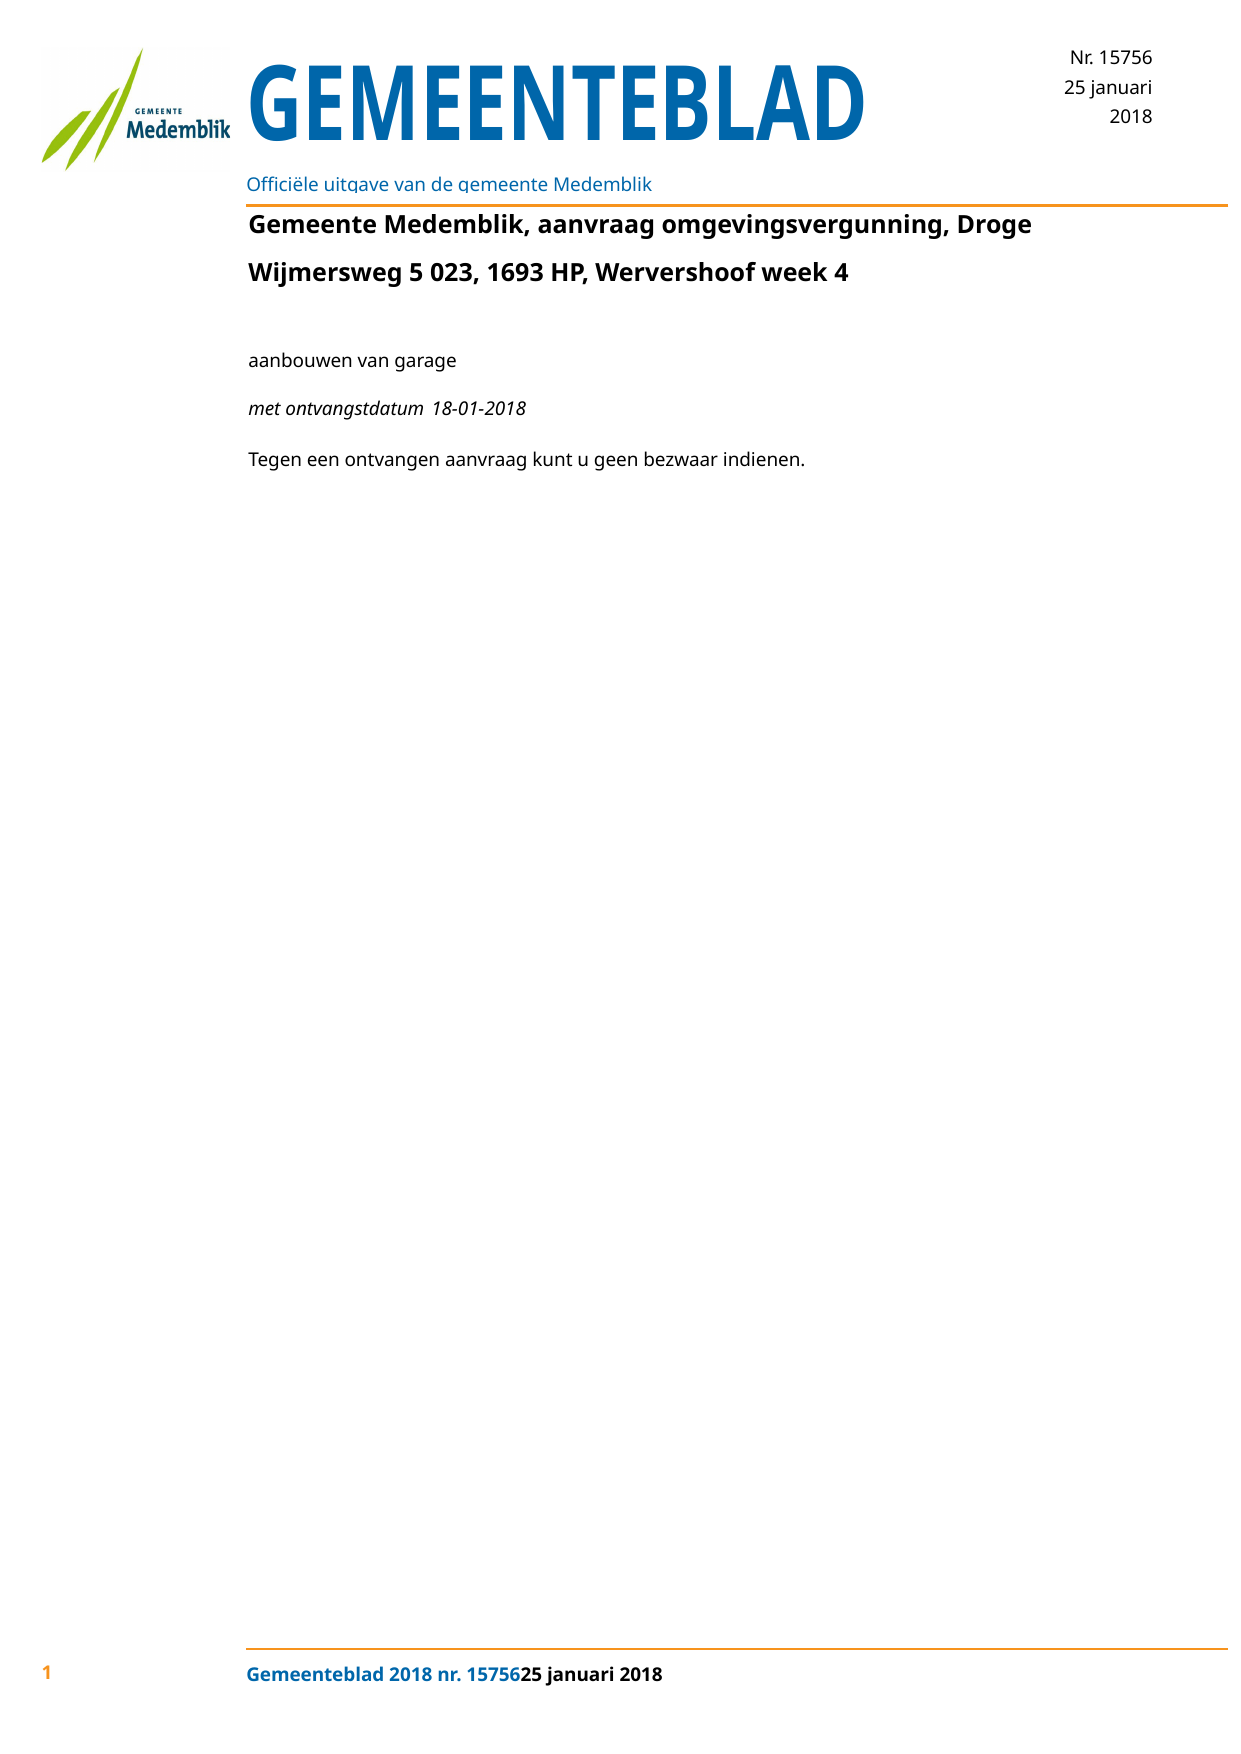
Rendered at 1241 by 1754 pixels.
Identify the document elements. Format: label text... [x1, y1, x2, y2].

table_header aanbouwen van garage [248, 348, 1152, 373]
picture [41, 47, 231, 172]
text met ontvangstdatum 18-01-2018 [248, 395, 1152, 421]
text Gemeente Medemblik, aanvraag omgevingsvergunning, Droge Wijmersweg 5 023, 1693 HP, Wervershoof week 4 [248, 207, 1152, 288]
text Tegen een ontvangen aanvraag kunt u geen bezwaar indienen. [248, 446, 1152, 472]
